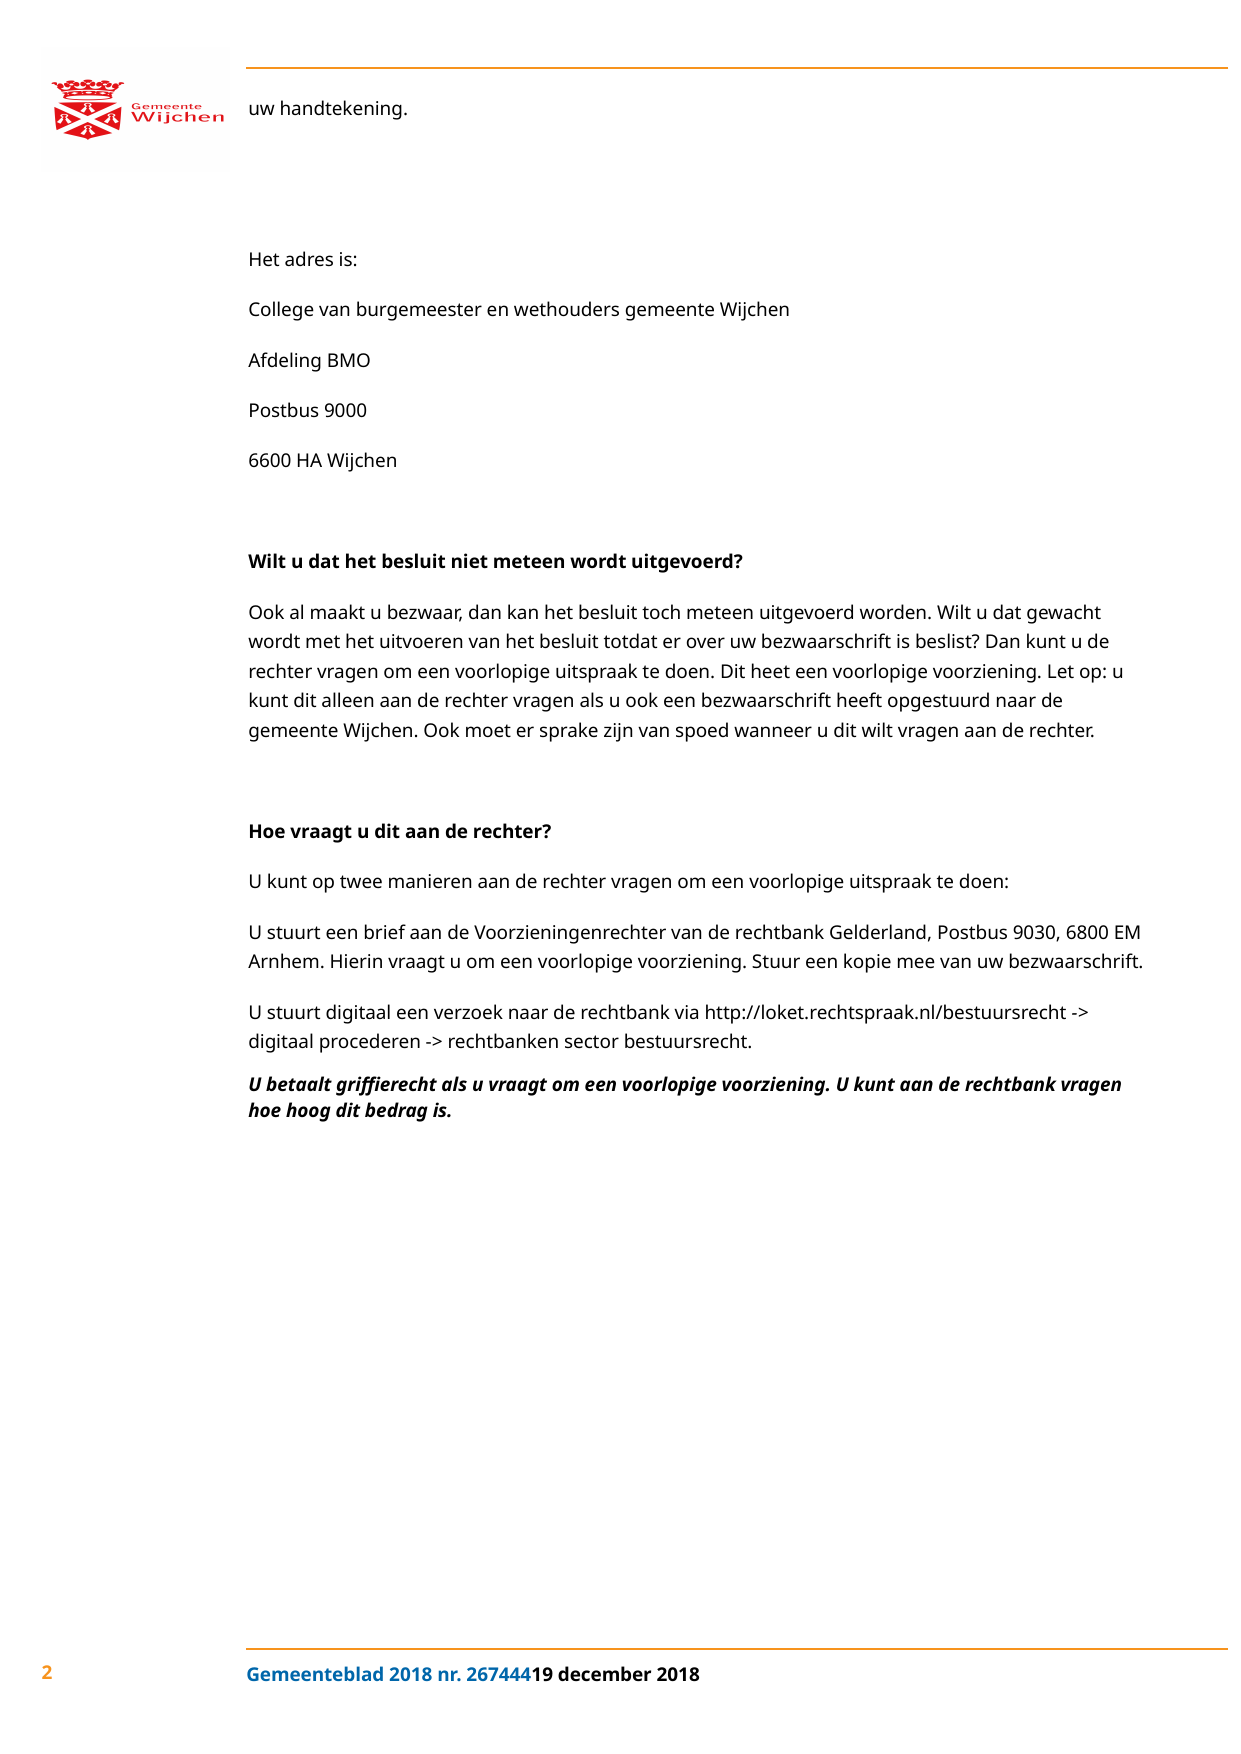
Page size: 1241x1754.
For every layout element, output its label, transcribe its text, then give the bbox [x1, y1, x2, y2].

text Wilt u dat het besluit niet meteen wordt uitgevoerd? [248, 548, 1152, 574]
text Postbus 9000 [248, 397, 1152, 423]
text 6600 HA Wijchen [248, 448, 1152, 473]
picture [41, 47, 231, 172]
text U stuurt een brief aan de Voorzieningenrechter van de rechtbank Gelderland, Postbus 9030, 6800 EM Arnhem. Hierin vraagt u om een voorlopige voorziening. Stuur een kopie mee van uw bezwaarschrift. [248, 919, 1152, 974]
text U kunt op twee manieren aan de rechter vragen om een voorlopige uitspraak te doen: [248, 868, 1152, 894]
text uw handtekening. [248, 95, 1152, 121]
text College van burgemeester en wethouders gemeente Wijchen [248, 296, 1152, 322]
text Hoe vraagt u dit aan de rechter? [248, 818, 1152, 844]
text Afdeling BMO [248, 347, 1152, 373]
text U betaalt griffierecht als u vraagt om een voorlopige voorziening. U kunt aan de rechtbank vragen hoe hoog dit bedrag is. [248, 1072, 1152, 1123]
text Het adres is: [248, 246, 1152, 272]
text U stuurt digitaal een verzoek naar de rechtbank via http://loket.rechtspraak.nl/bestuursrecht -> digitaal procederen -> rechtbanken sector bestuursrecht. [248, 999, 1152, 1054]
text Ook al maakt u bezwaar, dan kan het besluit toch meteen uitgevoerd worden. Wilt u dat gewacht wordt met het uitvoeren van het besluit totdat er over uw bezwaarschrift is beslist? Dan kunt u de rechter vragen om een voorlopige uitspraak te doen. Dit heet een voorlopige voorziening. Let op: u kunt dit alleen aan de rechter vragen als u ook een bezwaarschrift heeft opgestuurd naar de gemeente Wijchen. Ook moet er sprake zijn van spoed wanneer u dit wilt vragen aan de rechter. [248, 599, 1152, 743]
